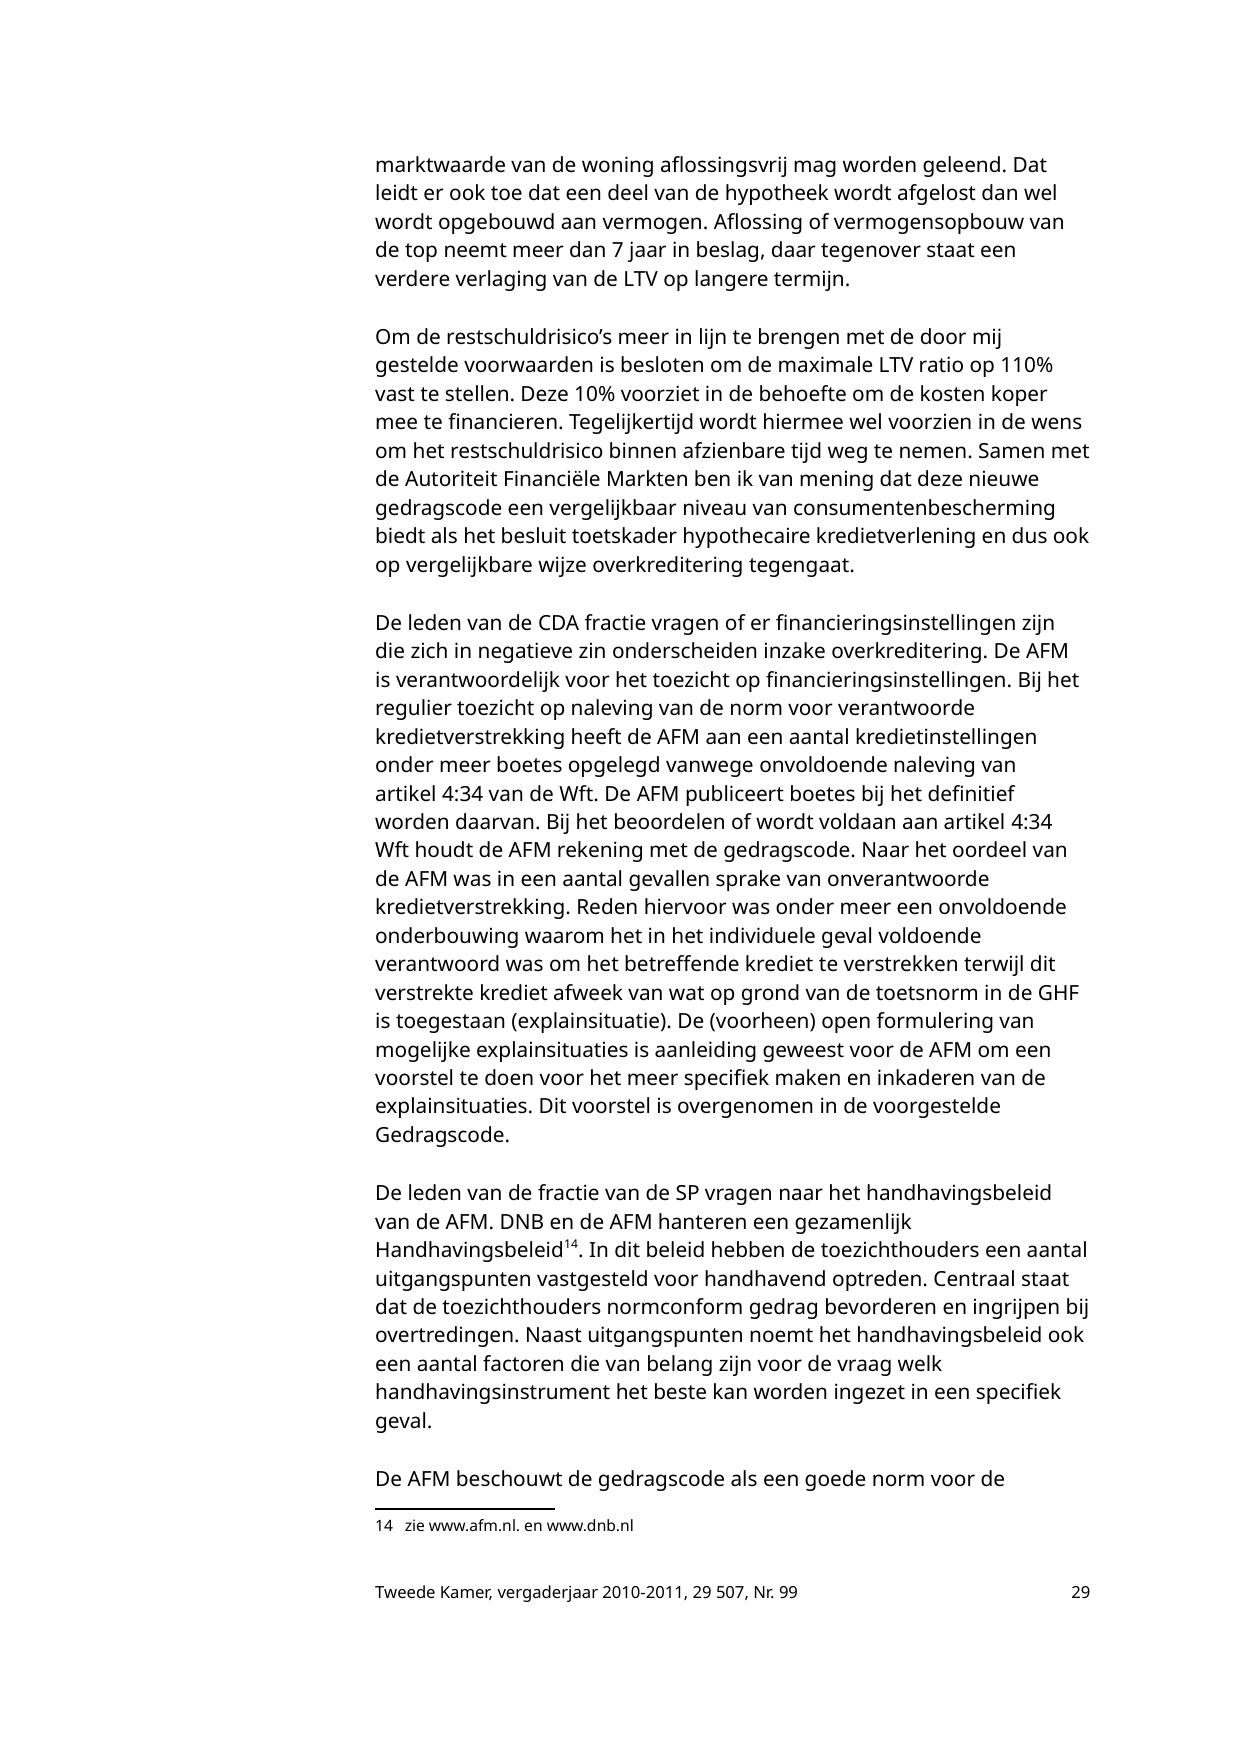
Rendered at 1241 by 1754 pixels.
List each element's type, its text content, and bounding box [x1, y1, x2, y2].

text De AFM beschouwt de gedragscode als een goede norm voor de [375, 1464, 1090, 1493]
text zie www.afm.nl. en www.dnb.nl [375, 1508, 1090, 1536]
text marktwaarde van de woning aflossingsvrij mag worden geleend. Dat leidt er ook toe dat een deel van de hypotheek wordt afgelost dan wel wordt opgebouwd aan vermogen. Aflossing of vermogensopbouw van de top neemt meer dan 7 jaar in beslag, daar tegenover staat een verdere verlaging van de LTV op langere termijn. [375, 150, 1090, 292]
text De leden van de CDA fractie vragen of er financieringsinstellingen zijn die zich in negatieve zin onderscheiden inzake overkreditering. De AFM is verantwoordelijk voor het toezicht op financieringsinstellingen. Bij het regulier toezicht op naleving van de norm voor verantwoorde kredietverstrekking heeft de AFM aan een aantal kredietinstellingen onder meer boetes opgelegd vanwege onvoldoende naleving van artikel 4:34 van de Wft. De AFM publiceert boetes bij het definitief worden daarvan. Bij het beoordelen of wordt voldaan aan artikel 4:34 Wft houdt de AFM rekening met de gedragscode. Naar het oordeel van de AFM was in een aantal gevallen sprake van onverantwoorde kredietverstrekking. Reden hiervoor was onder meer een onvoldoende onderbouwing waarom het in het individuele geval voldoende verantwoord was om het betreffende krediet te verstrekken terwijl dit verstrekte krediet afweek van wat op grond van de toetsnorm in de GHF is toegestaan (explainsituatie). De (voorheen) open formulering van mogelijke explainsituaties is aanleiding geweest voor de AFM om een voorstel te doen voor het meer specifiek maken en inkaderen van de explainsituaties. Dit voorstel is overgenomen in de voorgestelde Gedragscode. [375, 608, 1090, 1148]
text De leden van de fractie van de SP vragen naar het handhavingsbeleid van de AFM. DNB en de AFM hanteren een gezamenlijk Handhavingsbeleid. In dit beleid hebben de toezichthouders een aantal uitgangspunten vastgesteld voor handhavend optreden. Centraal staat dat de toezichthouders normconform gedrag bevorderen en ingrijpen bij overtredingen. Naast uitgangspunten noemt het handhavingsbeleid ook een aantal factoren die van belang zijn voor de vraag welk handhavingsinstrument het beste kan worden ingezet in een specifiek geval. [375, 1178, 1090, 1434]
text Om de restschuldrisico’s meer in lijn te brengen met de door mij gestelde voorwaarden is besloten om de maximale LTV ratio op 110% vast te stellen. Deze 10% voorziet in de behoefte om de kosten koper mee te financieren. Tegelijkertijd wordt hiermee wel voorzien in de wens om het restschuldrisico binnen afzienbare tijd weg te nemen. Samen met de Autoriteit Financiële Markten ben ik van mening dat deze nieuwe gedragscode een vergelijkbaar niveau van consumentenbescherming biedt als het besluit toetskader hypothecaire kredietverlening en dus ook op vergelijkbare wijze overkreditering tegengaat. [375, 322, 1090, 578]
